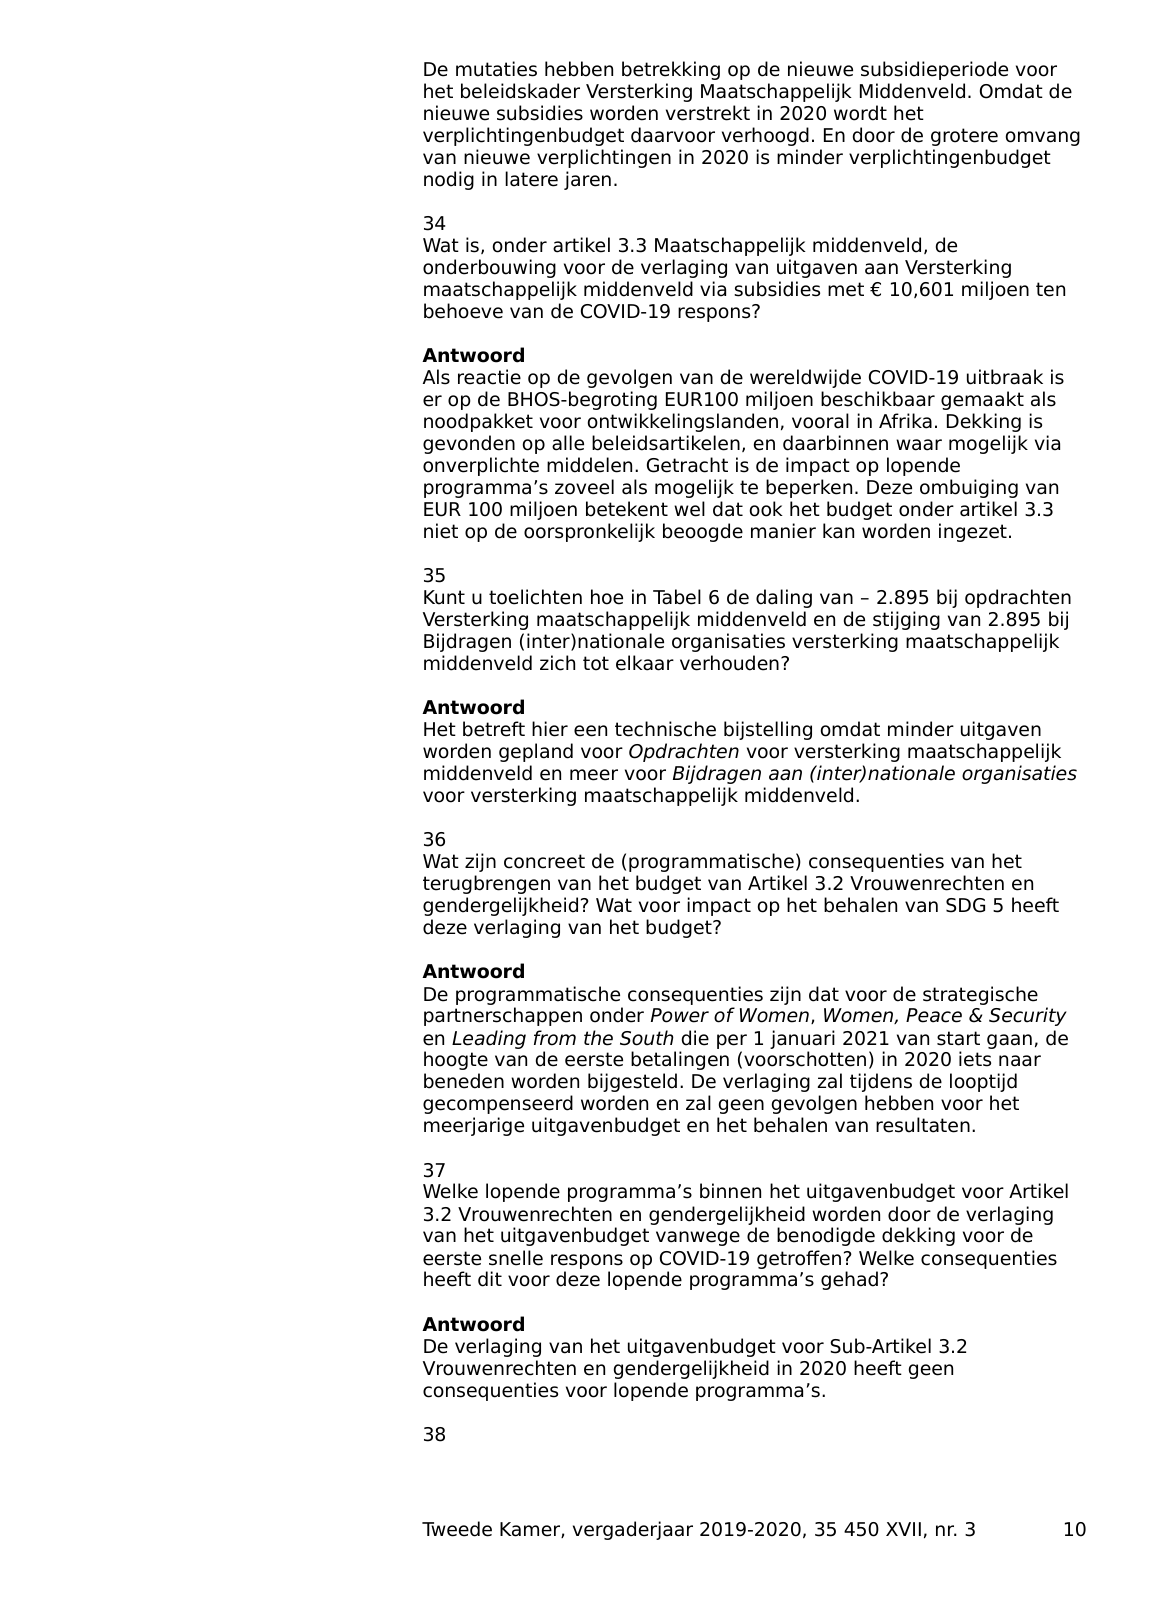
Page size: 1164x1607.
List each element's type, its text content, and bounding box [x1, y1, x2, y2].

text 34 [422, 213, 1087, 235]
text De programmatische consequenties zijn dat voor de strategische partnerschappen onder Power of Women, Women, Peace & Security en Leading from the South die per 1 januari 2021 van start gaan, de hoogte van de eerste betalingen (voorschotten) in 2020 iets naar beneden worden bijgesteld. De verlaging zal tijdens de looptijd gecompenseerd worden en zal geen gevolgen hebben voor het meerjarige uitgavenbudget en het behalen van resultaten. [422, 983, 1087, 1137]
text Antwoord [422, 961, 1087, 983]
text Als reactie op de gevolgen van de wereldwijde COVID-19 uitbraak is er op de BHOS-begroting EUR100 miljoen beschikbaar gemaakt als noodpakket voor ontwikkelingslanden, vooral in Afrika. Dekking is gevonden op alle beleidsartikelen, en daarbinnen waar mogelijk via onverplichte middelen. Getracht is de impact op lopende programma’s zoveel als mogelijk te beperken. Deze ombuiging van EUR 100 miljoen betekent wel dat ook het budget onder artikel 3.3 niet op de oorspronkelijk beoogde manier kan worden ingezet. [422, 367, 1087, 543]
text Antwoord [422, 1313, 1087, 1336]
text Wat is, onder artikel 3.3 Maatschappelijk middenveld, de onderbouwing voor de verlaging van uitgaven aan Versterking maatschappelijk middenveld via subsidies met € 10,601 miljoen ten behoeve van de COVID-19 respons? [422, 235, 1087, 323]
text 35 [422, 565, 1087, 587]
text Kunt u toelichten hoe in Tabel 6 de daling van – 2.895 bij opdrachten Versterking maatschappelijk middenveld en de stijging van 2.895 bij Bijdragen (inter)nationale organisaties versterking maatschappelijk middenveld zich tot elkaar verhouden? [422, 587, 1087, 675]
text 36 [422, 829, 1087, 851]
text 37 [422, 1159, 1087, 1181]
text Welke lopende programma’s binnen het uitgavenbudget voor Artikel 3.2 Vrouwenrechten en gendergelijkheid worden door de verlaging van het uitgavenbudget vanwege de benodigde dekking voor de eerste snelle respons op COVID-19 getroffen? Welke consequenties heeft dit voor deze lopende programma’s gehad? [422, 1181, 1087, 1291]
text De mutaties hebben betrekking op de nieuwe subsidieperiode voor het beleidskader Versterking Maatschappelijk Middenveld. Omdat de nieuwe subsidies worden verstrekt in 2020 wordt het verplichtingenbudget daarvoor verhoogd. En door de grotere omvang van nieuwe verplichtingen in 2020 is minder verplichtingenbudget nodig in latere jaren. [422, 59, 1087, 191]
text Wat zijn concreet de (programmatische) consequenties van het terugbrengen van het budget van Artikel 3.2 Vrouwenrechten en gendergelijkheid? Wat voor impact op het behalen van SDG 5 heeft deze verlaging van het budget? [422, 851, 1087, 939]
text Antwoord [422, 345, 1087, 367]
text 38 [422, 1424, 1087, 1446]
text Antwoord [422, 697, 1087, 719]
text Het betreft hier een technische bijstelling omdat minder uitgaven worden gepland voor Opdrachten voor versterking maatschappelijk middenveld en meer voor Bijdragen aan (inter)nationale organisaties voor versterking maatschappelijk middenveld. [422, 719, 1087, 807]
text De verlaging van het uitgavenbudget voor Sub-Artikel 3.2 Vrouwenrechten en gendergelijkheid in 2020 heeft geen consequenties voor lopende programma’s. [422, 1336, 1087, 1401]
